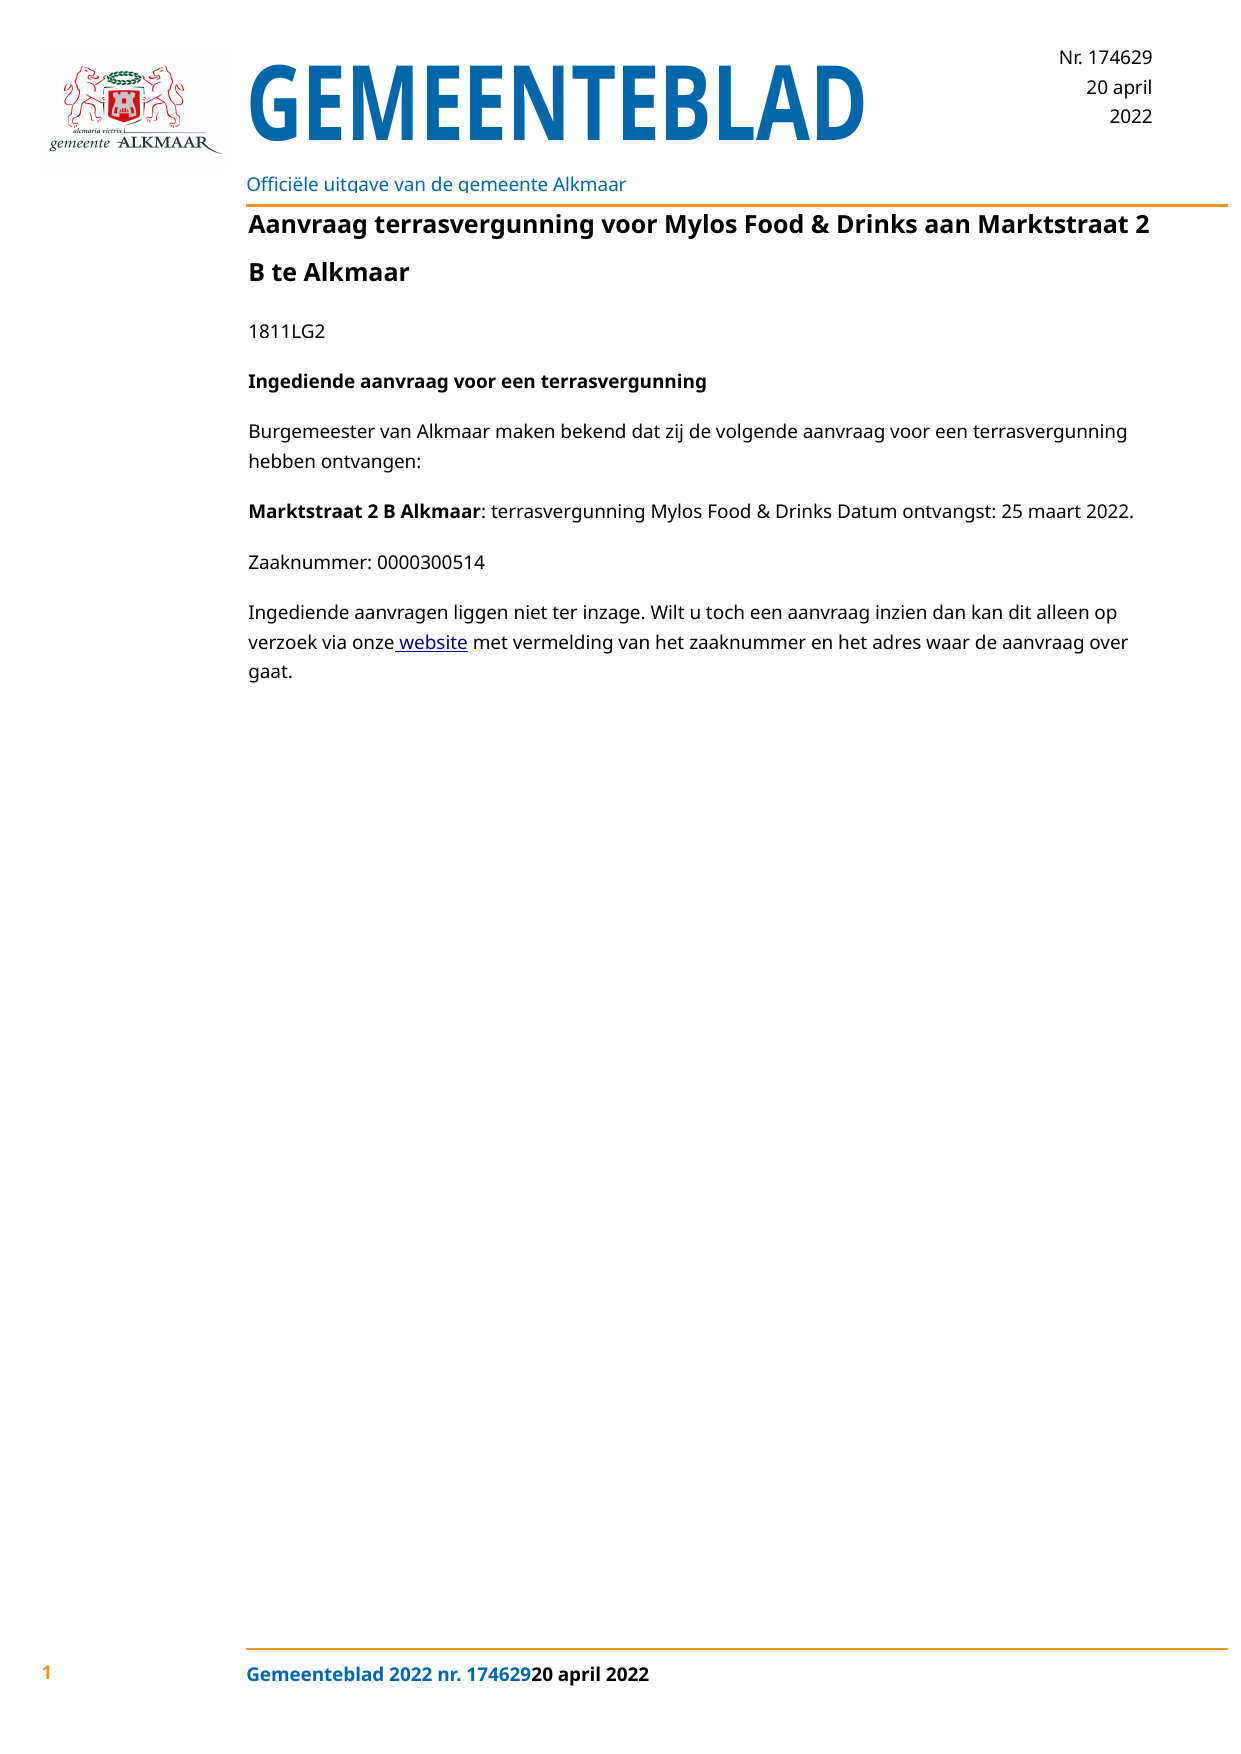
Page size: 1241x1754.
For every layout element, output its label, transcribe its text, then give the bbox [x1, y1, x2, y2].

text Zaaknummer: 0000300514 [248, 549, 1152, 575]
text Aanvraag terrasvergunning voor Mylos Food & Drinks aan Marktstraat 2 B te Alkmaar [248, 207, 1152, 288]
text Marktstraat 2 B Alkmaar: terrasvergunning Mylos Food & Drinks Datum ontvangst: 25 maart 2022. [248, 499, 1152, 524]
text Ingediende aanvragen liggen niet ter inzage. Wilt u toch een aanvraag inzien dan kan dit alleen op verzoek via onze website met vermelding van het zaaknummer en het adres waar de aanvraag over gaat. [248, 599, 1152, 684]
text Ingediende aanvraag voor een terrasvergunning [248, 368, 1152, 394]
text 1811LG2 [248, 318, 1152, 344]
text Burgemeester van Alkmaar maken bekend dat zij de volgende aanvraag voor een terrasvergunning hebben ontvangen: [248, 419, 1152, 474]
picture [41, 47, 231, 172]
